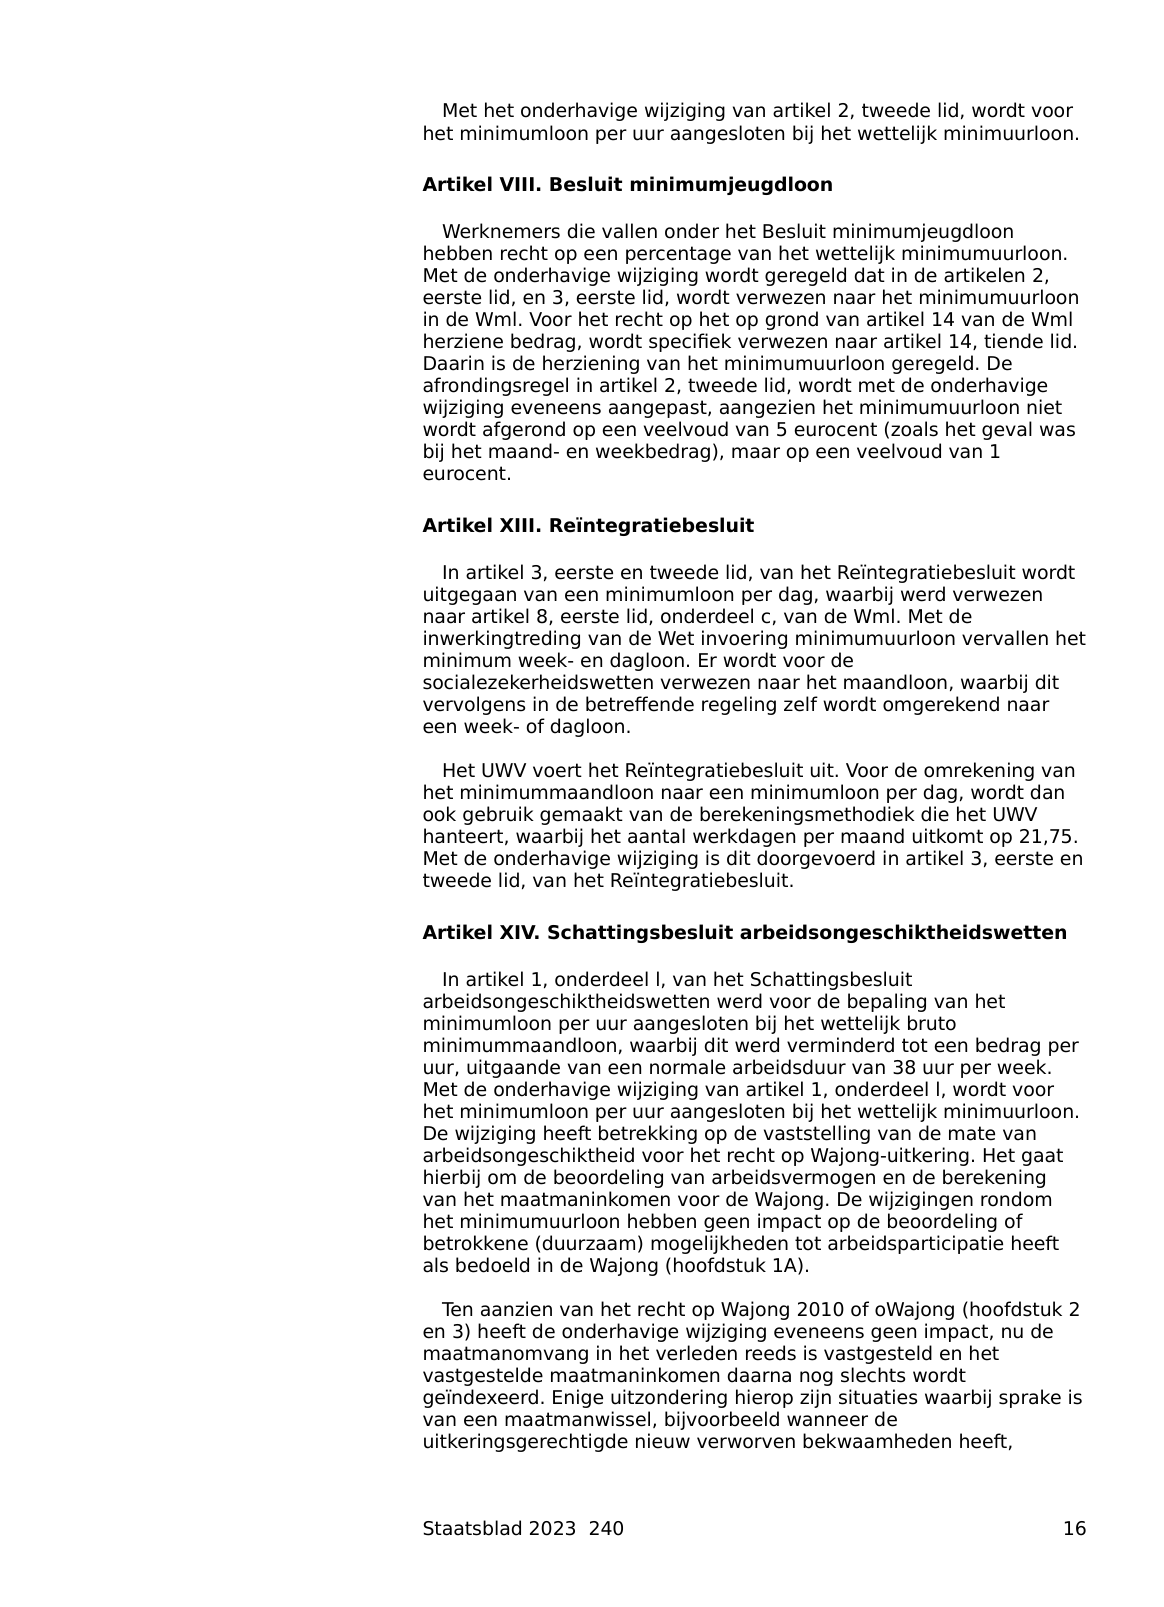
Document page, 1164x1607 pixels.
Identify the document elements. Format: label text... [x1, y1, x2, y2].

text Het UWV voert het Reïntegratiebesluit uit. Voor de omrekening van het minimummaandloon naar een minimumloon per dag, wordt dan ook gebruik gemaakt van de berekeningsmethodiek die het UWV hanteert, waarbij het aantal werkdagen per maand uitkomt op 21,75. Met de onderhavige wijziging is dit doorgevoerd in artikel 3, eerste en tweede lid, van het Reïntegratiebesluit. [422, 760, 1087, 892]
text In artikel 3, eerste en tweede lid, van het Reïntegratiebesluit wordt uitgegaan van een minimumloon per dag, waarbij werd verwezen naar artikel 8, eerste lid, onderdeel c, van de Wml. Met de inwerkingtreding van de Wet invoering minimumuurloon vervallen het minimum week- en dagloon. Er wordt voor de socialezekerheidswetten verwezen naar het maandloon, waarbij dit vervolgens in de betreffende regeling zelf wordt omgerekend naar een week- of dagloon. [422, 562, 1087, 738]
text Met het onderhavige wijziging van artikel 2, tweede lid, wordt voor het minimumloon per uur aangesloten bij het wettelijk minimuurloon. [422, 100, 1087, 144]
text Werknemers die vallen onder het Besluit minimumjeugdloon hebben recht op een percentage van het wettelijk minimumuurloon. Met de onderhavige wijziging wordt geregeld dat in de artikelen 2, eerste lid, en 3, eerste lid, wordt verwezen naar het minimumuurloon in de Wml. Voor het recht op het op grond van artikel 14 van de Wml herziene bedrag, wordt specifiek verwezen naar artikel 14, tiende lid. Daarin is de herziening van het minimumuurloon geregeld. De afrondingsregel in artikel 2, tweede lid, wordt met de onderhavige wijziging eveneens aangepast, aangezien het minimumuurloon niet wordt afgerond op een veelvoud van 5 eurocent (zoals het geval was bij het maand- en weekbedrag), maar op een veelvoud van 1 eurocent. [422, 221, 1087, 485]
text Ten aanzien van het recht op Wajong 2010 of oWajong (hoofdstuk 2 en 3) heeft de onderhavige wijziging eveneens geen impact, nu de maatmanomvang in het verleden reeds is vastgesteld en het vastgestelde maatmaninkomen daarna nog slechts wordt geïndexeerd. Enige uitzondering hierop zijn situaties waarbij sprake is van een maatmanwissel, bijvoorbeeld wanneer de uitkeringsgerechtigde nieuw verworven bekwaamheden heeft, [422, 1299, 1087, 1453]
subtitle Artikel VIII. Besluit minimumjeugdloon [422, 174, 1087, 196]
subtitle Artikel XIII. Reïntegratiebesluit [422, 515, 1087, 537]
text In artikel 1, onderdeel l, van het Schattingsbesluit arbeidsongeschiktheidswetten werd voor de bepaling van het minimumloon per uur aangesloten bij het wettelijk bruto minimummaandloon, waarbij dit werd verminderd tot een bedrag per uur, uitgaande van een normale arbeidsduur van 38 uur per week. Met de onderhavige wijziging van artikel 1, onderdeel l, wordt voor het minimumloon per uur aangesloten bij het wettelijk minimuurloon. De wijziging heeft betrekking op de vaststelling van de mate van arbeidsongeschiktheid voor het recht op Wajong-uitkering. Het gaat hierbij om de beoordeling van arbeidsvermogen en de berekening van het maatmaninkomen voor de Wajong. De wijzigingen rondom het minimumuurloon hebben geen impact op de beoordeling of betrokkene (duurzaam) mogelijkheden tot arbeidsparticipatie heeft als bedoeld in de Wajong (hoofdstuk 1A). [422, 969, 1087, 1277]
subtitle Artikel XIV. Schattingsbesluit arbeidsongeschiktheidswetten [422, 922, 1087, 944]
